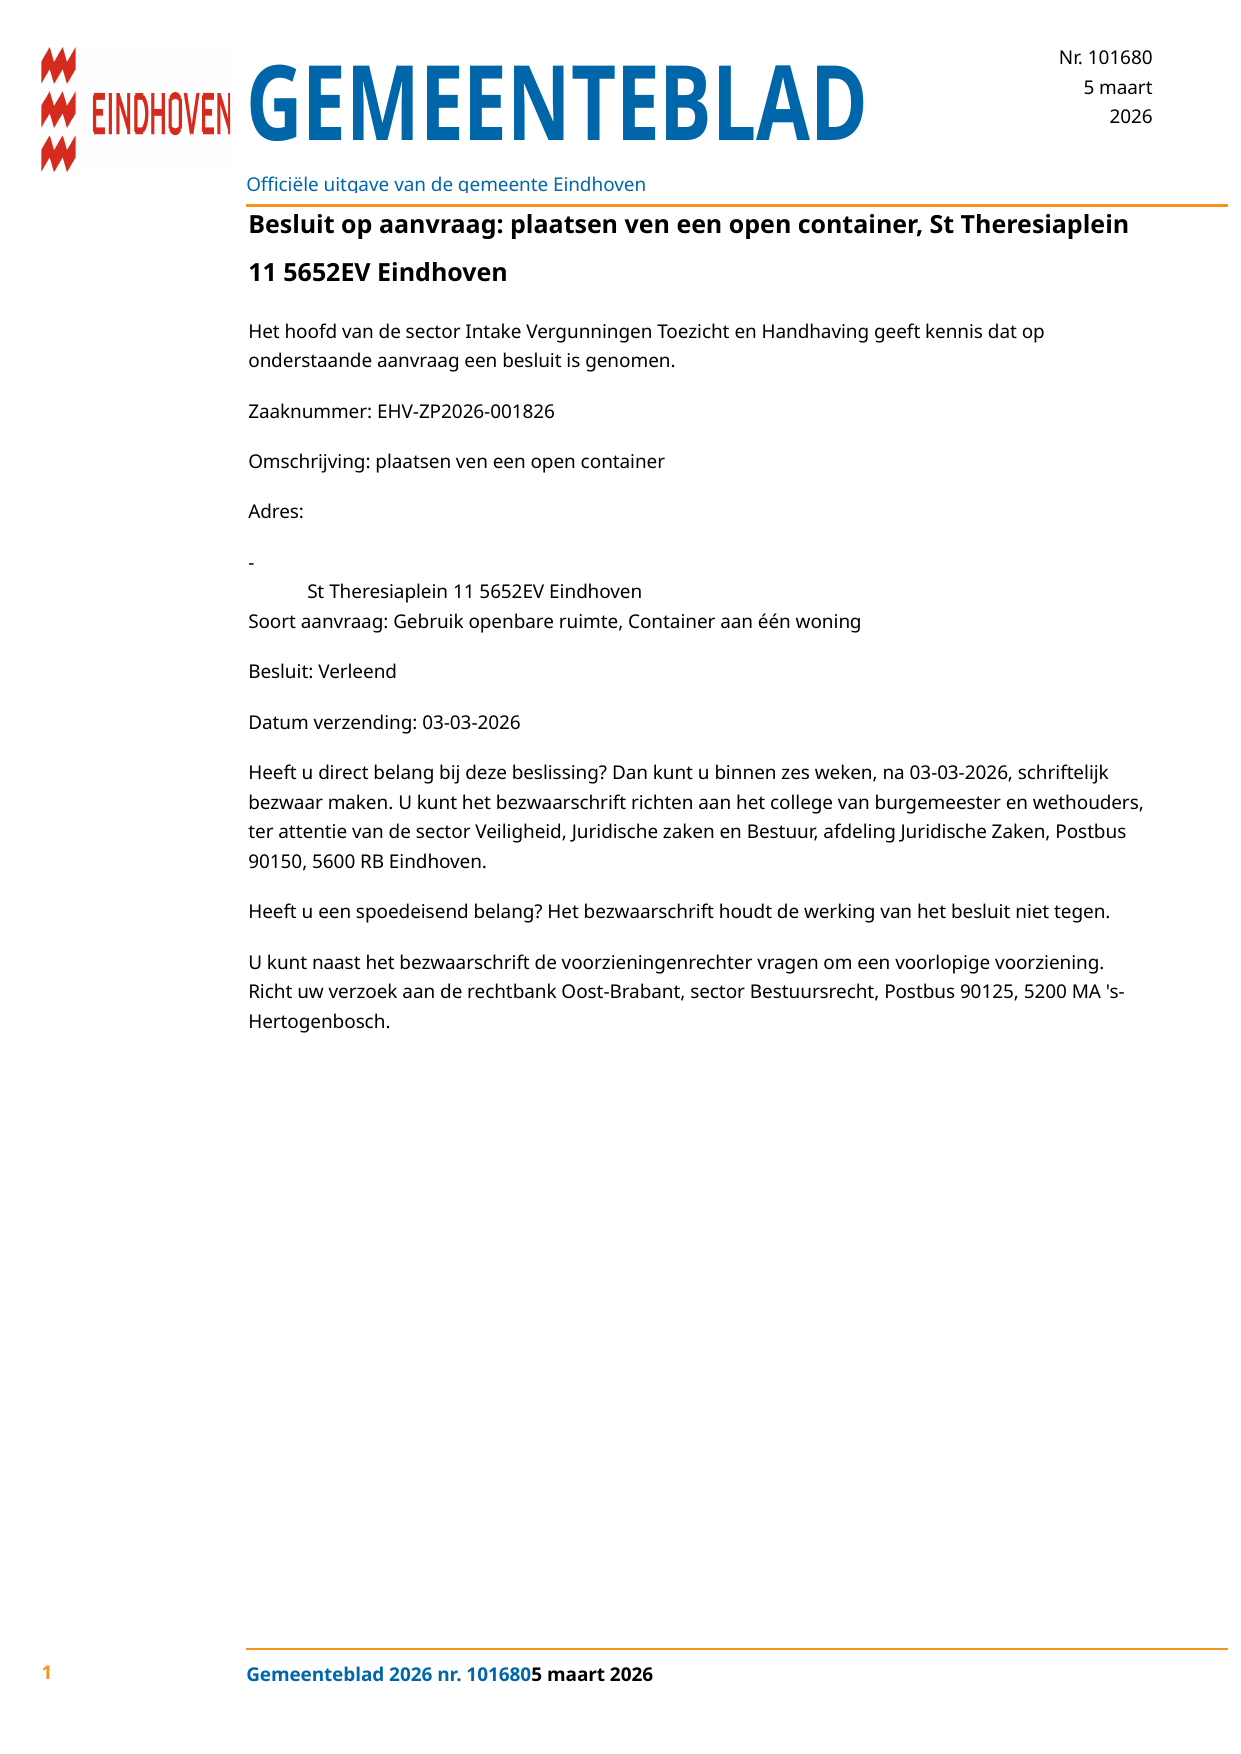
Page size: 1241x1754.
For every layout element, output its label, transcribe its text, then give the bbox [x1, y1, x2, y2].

text Besluit op aanvraag: plaatsen ven een open container, St Theresiaplein 11 5652EV Eindhoven [248, 207, 1152, 288]
text Soort aanvraag: Gebruik openbare ruimte, Container aan één woning [248, 608, 1152, 634]
picture [41, 47, 231, 172]
text Adres: [248, 499, 1152, 524]
text Datum verzending: 03-03-2026 [248, 709, 1152, 735]
text Besluit: Verleend [248, 659, 1152, 684]
list St Theresiaplein 11 5652EV Eindhoven [248, 579, 1152, 604]
text Omschrijving: plaatsen ven een open container [248, 448, 1152, 474]
text Heeft u een spoedeisend belang? Het bezwaarschrift houdt de werking van het besluit niet tegen. [248, 899, 1152, 924]
text U kunt naast het bezwaarschrift de voorzieningenrechter vragen om een voorlopige voorziening. Richt uw verzoek aan de rechtbank Oost-Brabant, sector Bestuursrecht, Postbus 90125, 5200 MA 's-Hertogenbosch. [248, 949, 1152, 1034]
text Heeft u direct belang bij deze beslissing? Dan kunt u binnen zes weken, na 03-03-2026, schriftelijk bezwaar maken. U kunt het bezwaarschrift richten aan het college van burgemeester en wethouders, ter attentie van de sector Veiligheid, Juridische zaken en Bestuur, afdeling Juridische Zaken, Postbus 90150, 5600 RB Eindhoven. [248, 759, 1152, 874]
text Zaaknummer: EHV-ZP2026-001826 [248, 398, 1152, 424]
text Het hoofd van de sector Intake Vergunningen Toezicht en Handhaving geeft kennis dat op onderstaande aanvraag een besluit is genomen. [248, 318, 1152, 373]
